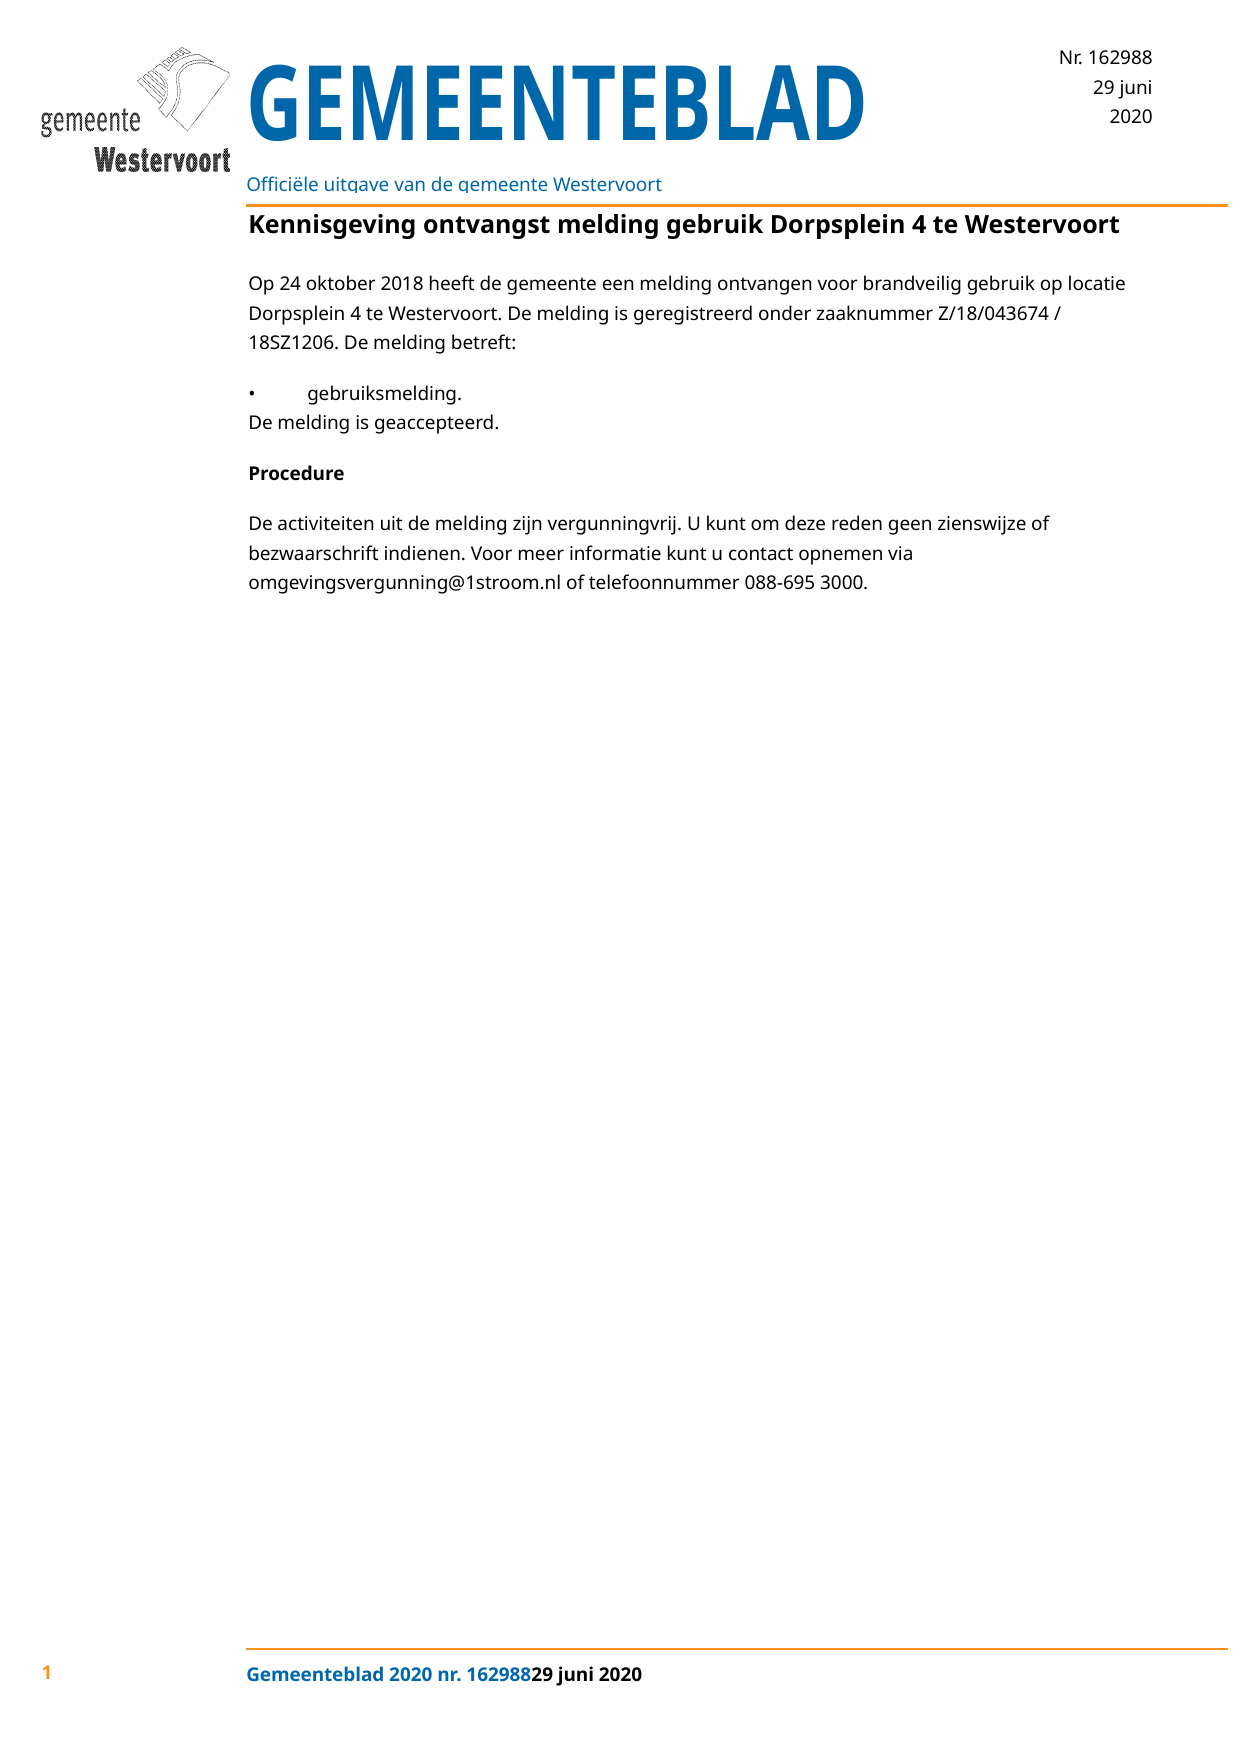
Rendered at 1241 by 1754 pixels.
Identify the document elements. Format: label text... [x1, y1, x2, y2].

text Kennisgeving ontvangst melding gebruik Dorpsplein 4 te Westervoort [248, 207, 1152, 241]
picture [41, 47, 231, 172]
text Op 24 oktober 2018 heeft de gemeente een melding ontvangen voor brandveilig gebruik op locatie Dorpsplein 4 te Westervoort. De melding is geregistreerd onder zaaknummer Z/18/043674 / 18SZ1206. De melding betreft: [248, 270, 1152, 355]
text Procedure [248, 460, 1152, 486]
text De activiteiten uit de melding zijn vergunningvrij. U kunt om deze reden geen zienswijze of bezwaarschrift indienen. Voor meer informatie kunt u contact opnemen via omgevingsvergunning@1stroom.nl of telefoonnummer 088-695 3000. [248, 510, 1152, 595]
text De melding is geaccepteerd. [248, 409, 1152, 435]
list gebruiksmelding. [248, 380, 1152, 406]
